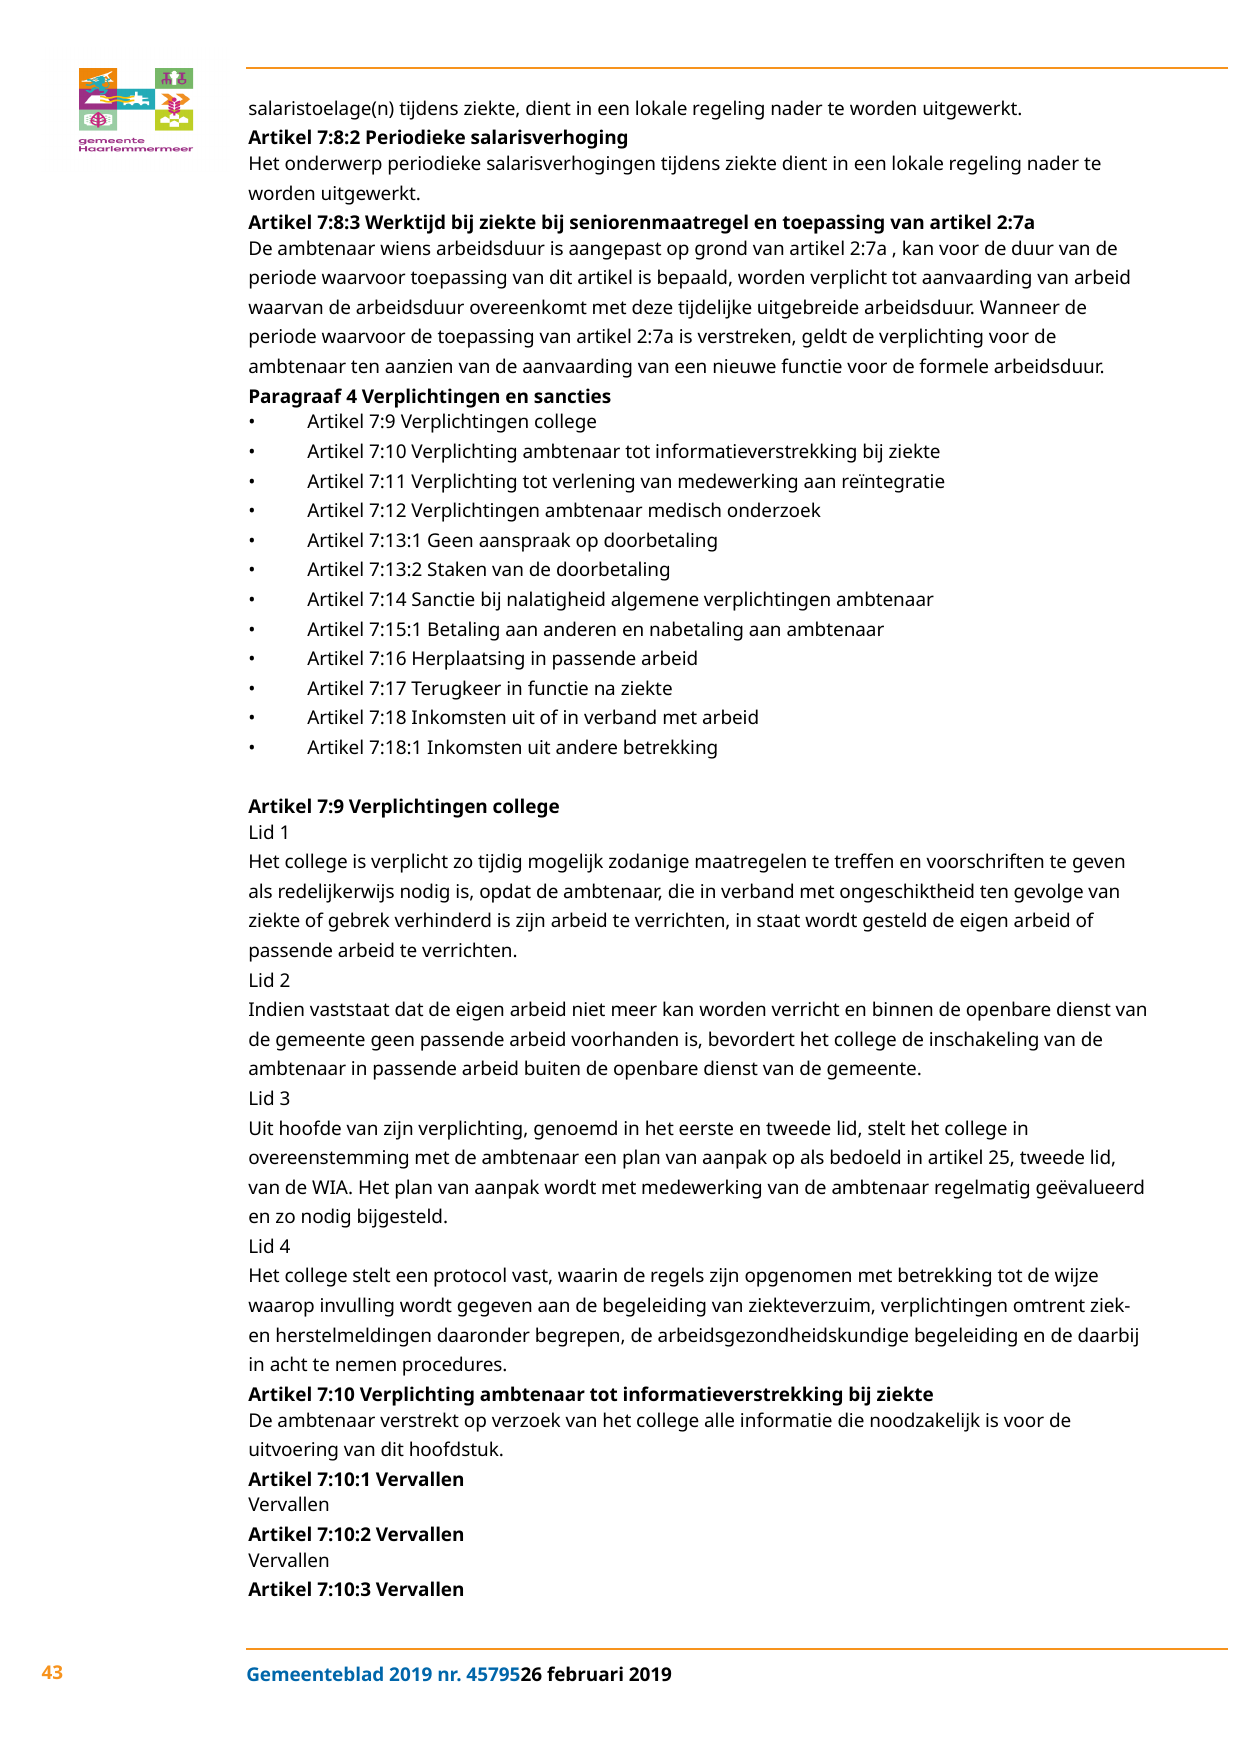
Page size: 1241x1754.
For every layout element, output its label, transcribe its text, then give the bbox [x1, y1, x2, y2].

list Artikel 7:12 Verplichtingen ambtenaar medisch onderzoek [248, 497, 1152, 523]
text Artikel 7:10:3 Vervallen [248, 1577, 1152, 1602]
list Artikel 7:13:1 Geen aanspraak op doorbetaling [248, 527, 1152, 553]
text Lid 2 [248, 967, 1152, 993]
text Het onderwerp periodieke salarisverhogingen tijdens ziekte dient in een lokale regeling nader te worden uitgewerkt. [248, 150, 1152, 205]
text Artikel 7:9 Verplichtingen college [248, 793, 1152, 819]
list Artikel 7:9 Verplichtingen college [248, 409, 1152, 434]
list Artikel 7:10 Verplichting ambtenaar tot informatieverstrekking bij ziekte [248, 438, 1152, 464]
list Artikel 7:14 Sanctie bij nalatigheid algemene verplichtingen ambtenaar [248, 586, 1152, 612]
text Lid 3 [248, 1085, 1152, 1111]
list Artikel 7:18 Inkomsten uit of in verband met arbeid [248, 704, 1152, 730]
text Artikel 7:8:2 Periodieke salarisverhoging [248, 124, 1152, 150]
text De ambtenaar verstrekt op verzoek van het college alle informatie die noodzakelijk is voor de uitvoering van dit hoofdstuk. [248, 1407, 1152, 1462]
text salaristoelage(n) tijdens ziekte, dient in een lokale regeling nader te worden uitgewerkt. [248, 95, 1152, 121]
text Uit hoofde van zijn verplichting, genoemd in het eerste en tweede lid, stelt het college in overeenstemming met de ambtenaar een plan van aanpak op als bedoeld in artikel 25, tweede lid, van de WIA. Het plan van aanpak wordt met medewerking van de ambtenaar regelmatig geëvalueerd en zo nodig bijgesteld. [248, 1115, 1152, 1229]
picture [41, 47, 231, 172]
list Artikel 7:16 Herplaatsing in passende arbeid [248, 645, 1152, 671]
text Lid 1 [248, 819, 1152, 845]
text Artikel 7:10 Verplichting ambtenaar tot informatieverstrekking bij ziekte [248, 1381, 1152, 1407]
text Artikel 7:8:3 Werktijd bij ziekte bij seniorenmaatregel en toepassing van artikel 2:7a [248, 209, 1152, 235]
text Indien vaststaat dat de eigen arbeid niet meer kan worden verricht en binnen de openbare dienst van de gemeente geen passende arbeid voorhanden is, bevordert het college de inschakeling van de ambtenaar in passende arbeid buiten de openbare dienst van de gemeente. [248, 996, 1152, 1081]
list Artikel 7:15:1 Betaling aan anderen en nabetaling aan ambtenaar [248, 616, 1152, 641]
text Artikel 7:10:2 Vervallen [248, 1521, 1152, 1547]
list Artikel 7:17 Terugkeer in functie na ziekte [248, 675, 1152, 701]
text Vervallen [248, 1547, 1152, 1573]
text Het college stelt een protocol vast, waarin de regels zijn opgenomen met betrekking tot de wijze waarop invulling wordt gegeven aan de begeleiding van ziekteverzuim, verplichtingen omtrent ziek- en herstelmeldingen daaronder begrepen, de arbeidsgezondheidskundige begeleiding en de daarbij in acht te nemen procedures. [248, 1263, 1152, 1377]
text Vervallen [248, 1492, 1152, 1517]
text Artikel 7:10:1 Vervallen [248, 1466, 1152, 1492]
text Lid 4 [248, 1233, 1152, 1259]
list Artikel 7:13:2 Staken van de doorbetaling [248, 557, 1152, 582]
text De ambtenaar wiens arbeidsduur is aangepast op grond van artikel 2:7a , kan voor de duur van de periode waarvoor toepassing van dit artikel is bepaald, worden verplicht tot aanvaarding van arbeid waarvan de arbeidsduur overeenkomt met deze tijdelijke uitgebreide arbeidsduur. Wanneer de periode waarvoor de toepassing van artikel 2:7a is verstreken, geldt de verplichting voor de ambtenaar ten aanzien van de aanvaarding van een nieuwe functie voor de formele arbeidsduur. [248, 235, 1152, 379]
list Artikel 7:18:1 Inkomsten uit andere betrekking [248, 734, 1152, 760]
text Het college is verplicht zo tijdig mogelijk zodanige maatregelen te treffen en voorschriften te geven als redelijkerwijs nodig is, opdat de ambtenaar, die in verband met ongeschiktheid ten gevolge van ziekte of gebrek verhinderd is zijn arbeid te verrichten, in staat wordt gesteld de eigen arbeid of passende arbeid te verrichten. [248, 848, 1152, 963]
text Paragraaf 4 Verplichtingen en sancties [248, 383, 1152, 409]
list Artikel 7:11 Verplichting tot verlening van medewerking aan reïntegratie [248, 468, 1152, 493]
